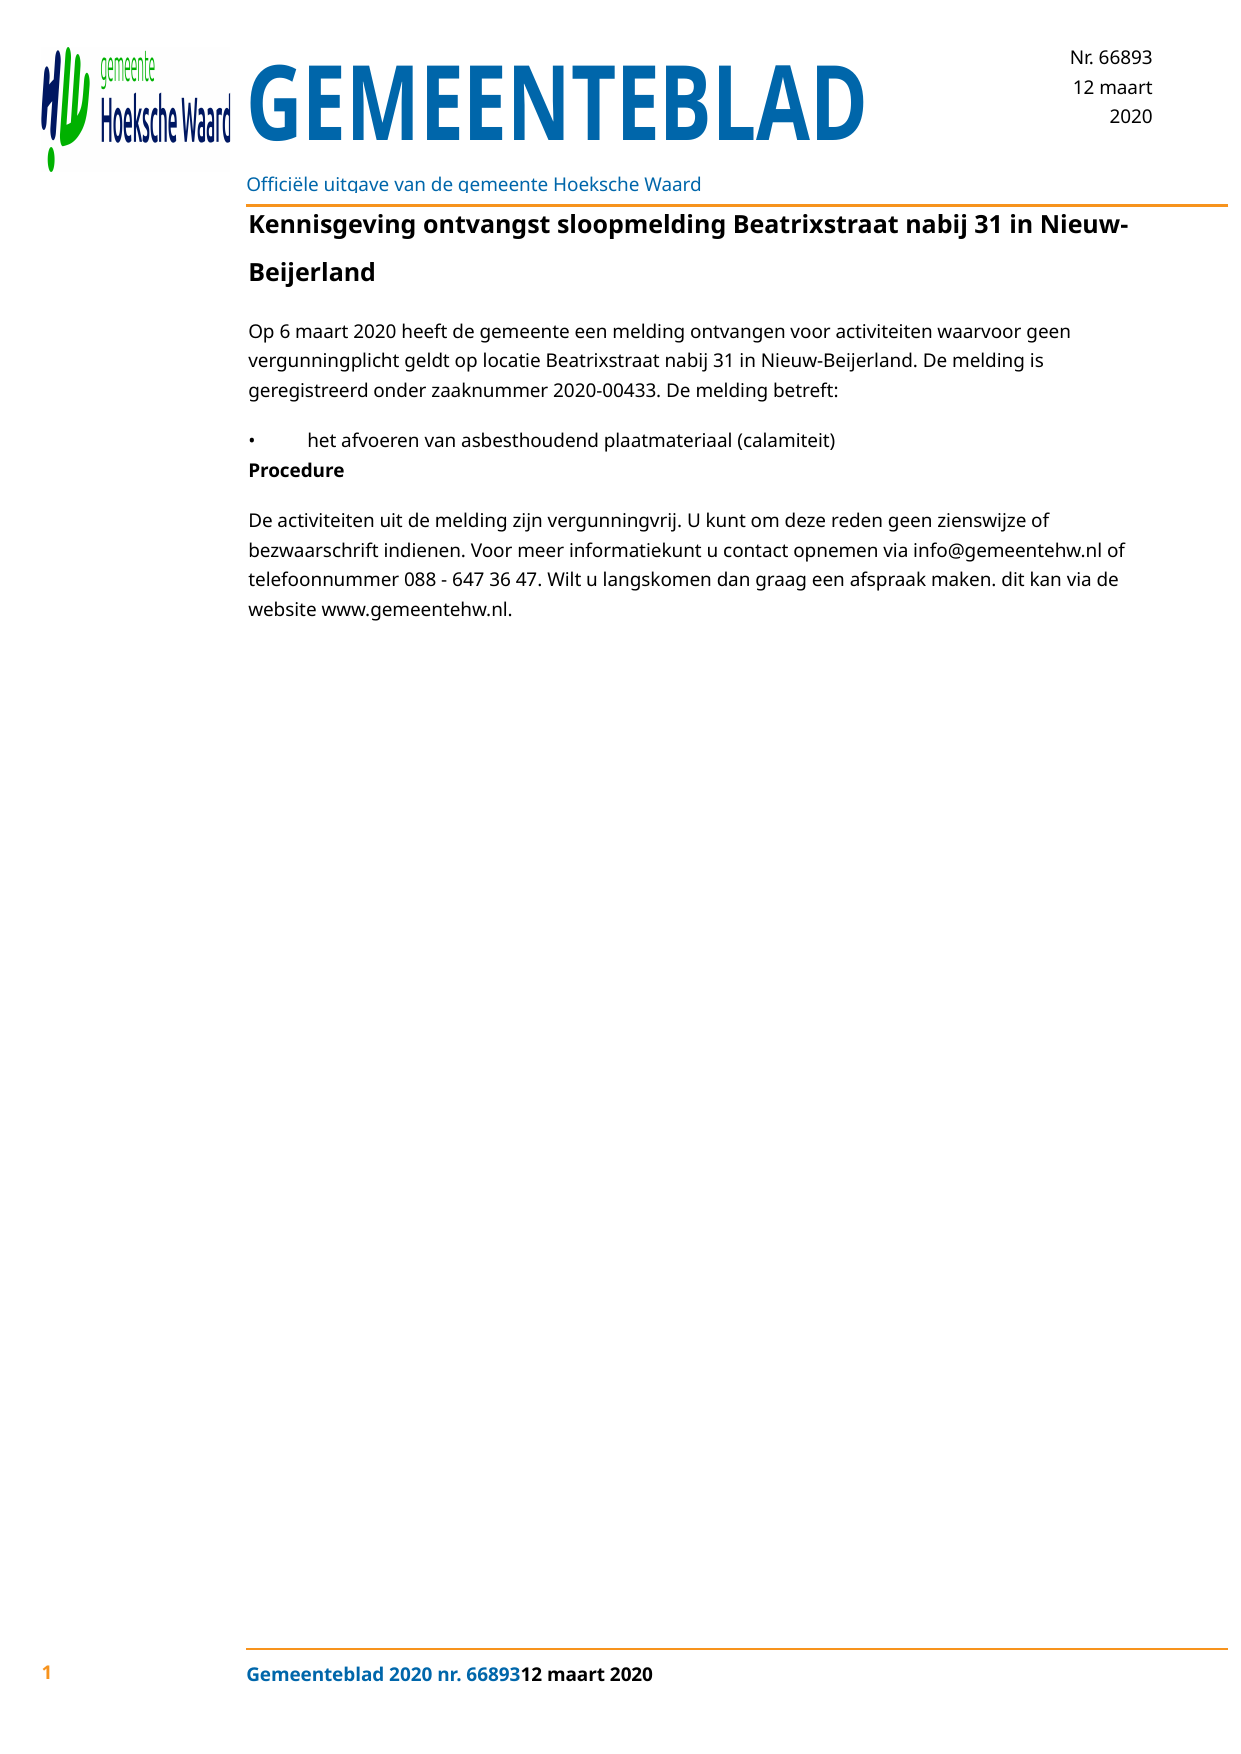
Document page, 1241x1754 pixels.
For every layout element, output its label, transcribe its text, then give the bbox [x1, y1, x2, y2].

picture [41, 47, 231, 172]
text Kennisgeving ontvangst sloopmelding Beatrixstraat nabij 31 in Nieuw-Beijerland [248, 207, 1152, 288]
text De activiteiten uit de melding zijn vergunningvrij. U kunt om deze reden geen zienswijze of bezwaarschrift indienen. Voor meer informatiekunt u contact opnemen via info@gemeentehw.nl of telefoonnummer 088 - 647 36 47. Wilt u langskomen dan graag een afspraak maken. dit kan via de website www.gemeentehw.nl. [248, 507, 1152, 622]
text Procedure [248, 457, 1152, 483]
list het afvoeren van asbesthoudend plaatmateriaal (calamiteit) [248, 427, 1152, 453]
text Op 6 maart 2020 heeft de gemeente een melding ontvangen voor activiteiten waarvoor geen vergunningplicht geldt op locatie Beatrixstraat nabij 31 in Nieuw-Beijerland. De melding is geregistreerd onder zaaknummer 2020-00433. De melding betreft: [248, 318, 1152, 403]
